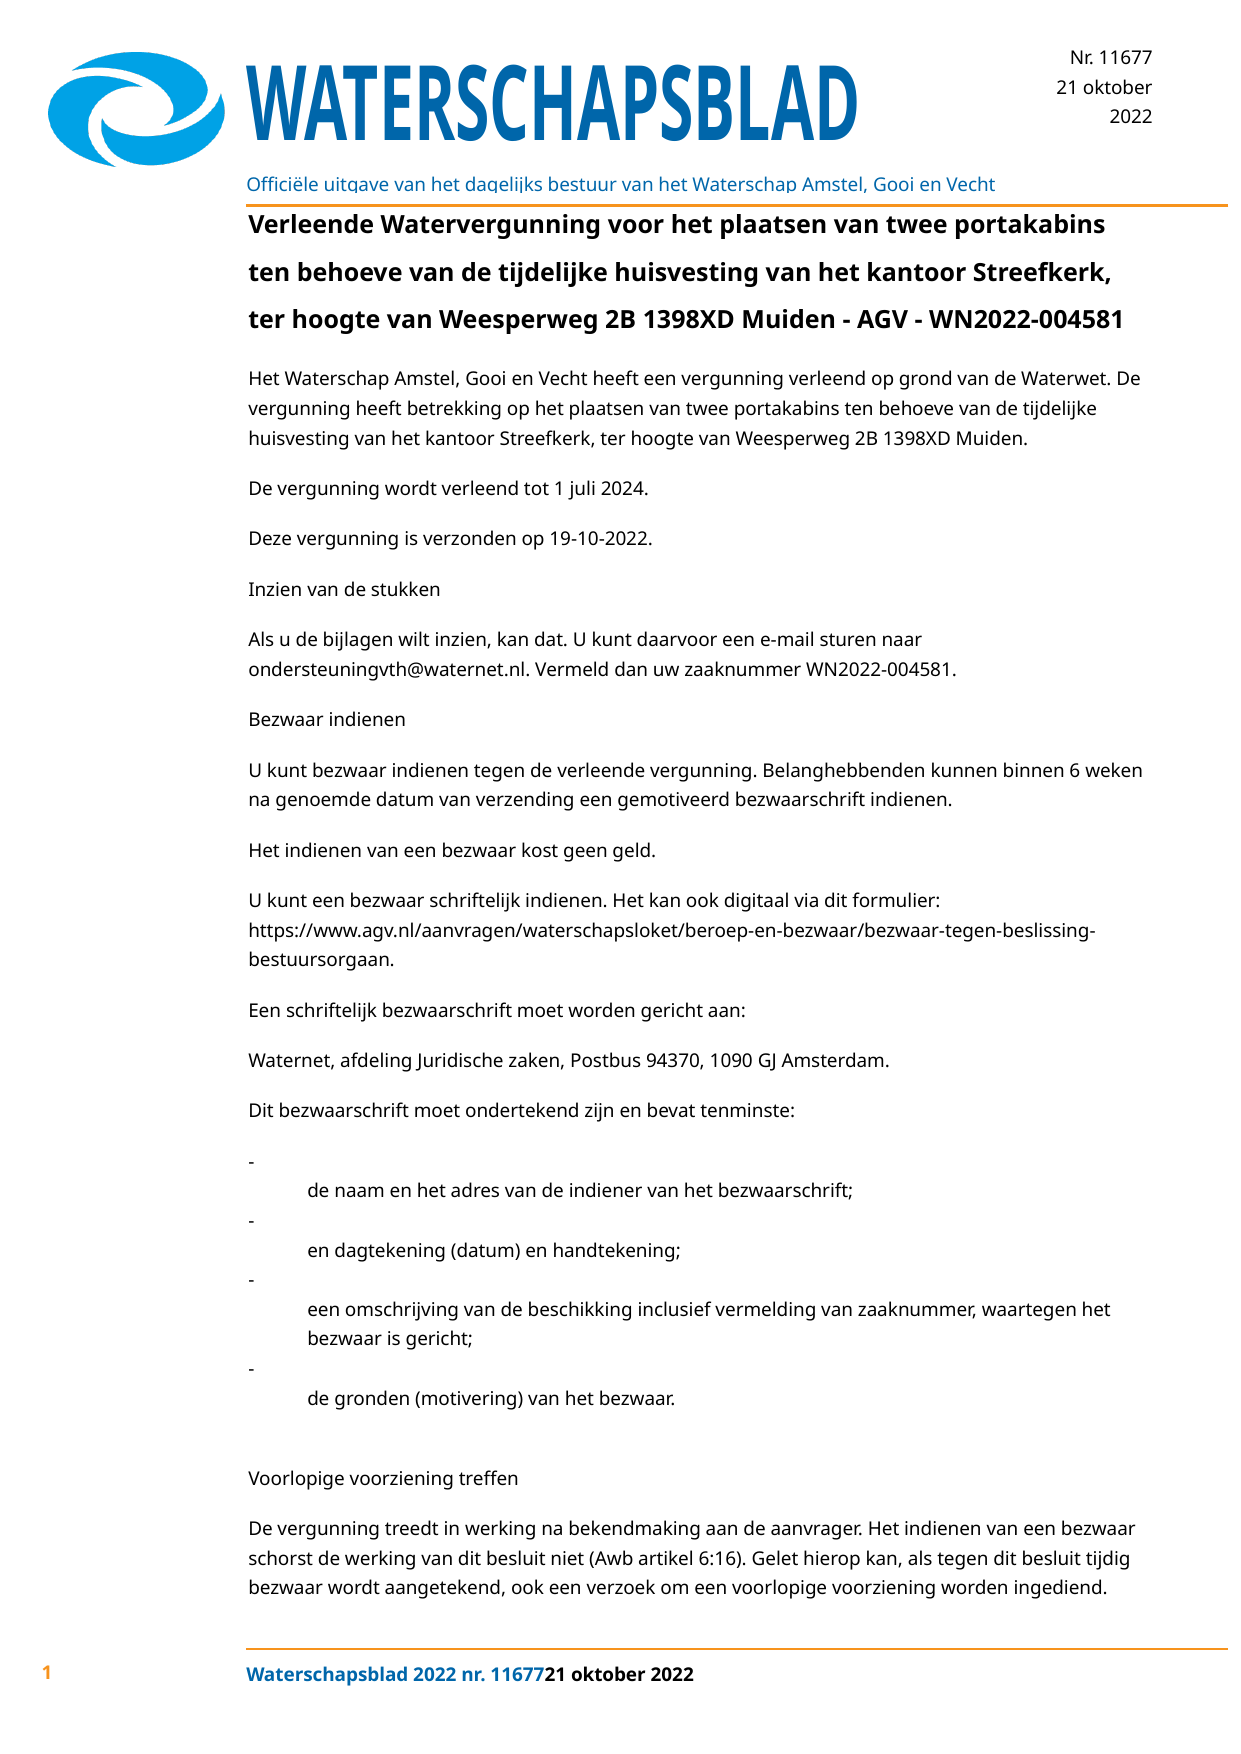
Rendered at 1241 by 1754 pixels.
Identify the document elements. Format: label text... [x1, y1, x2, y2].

list de naam en het adres van de indiener van het bezwaarschrift; [248, 1178, 1152, 1203]
text De vergunning treedt in werking na bekendmaking aan de aanvrager. Het indienen van een bezwaar schorst de werking van dit besluit niet (Awb artikel 6:16). Gelet hierop kan, als tegen dit besluit tijdig bezwaar wordt aangetekend, ook een verzoek om een voorlopige voorziening worden ingediend. [248, 1515, 1152, 1600]
text Het indienen van een bezwaar kost geen geld. [248, 837, 1152, 862]
text Dit bezwaarschrift moet ondertekend zijn en bevat tenminste: [248, 1098, 1152, 1123]
text Deze vergunning is verzonden op 19-10-2022. [248, 526, 1152, 551]
text De vergunning wordt verleend tot 1 juli 2024. [248, 475, 1152, 501]
text U kunt bezwaar indienen tegen de verleende vergunning. Belanghebbenden kunnen binnen 6 weken na genoemde datum van verzending een gemotiveerd bezwaarschrift indienen. [248, 757, 1152, 812]
text U kunt een bezwaar schriftelijk indienen. Het kan ook digitaal via dit formulier: https://www.agv.nl/aanvragen/waterschapsloket/beroep-en-bezwaar/bezwaar-tegen-beslissing-bestuursorgaan. [248, 887, 1152, 972]
text Het Waterschap Amstel, Gooi en Vecht heeft een vergunning verleend op grond van de Waterwet. De vergunning heeft betrekking op het plaatsen van twee portakabins ten behoeve van de tijdelijke huisvesting van het kantoor Streefkerk, ter hoogte van Weesperweg 2B 1398XD Muiden. [248, 366, 1152, 450]
text Waternet, afdeling Juridische zaken, Postbus 94370, 1090 GJ Amsterdam. [248, 1047, 1152, 1073]
text Als u de bijlagen wilt inzien, kan dat. U kunt daarvoor een e-mail sturen naar ondersteuningvth@waternet.nl. Vermeld dan uw zaaknummer WN2022-004581. [248, 626, 1152, 682]
text Voorlopige voorziening treffen [248, 1465, 1152, 1490]
text Bezwaar indienen [248, 706, 1152, 732]
text Inzien van de stukken [248, 576, 1152, 602]
picture [41, 47, 231, 172]
list de gronden (motivering) van het bezwaar. [248, 1385, 1152, 1410]
text Een schriftelijk bezwaarschrift moet worden gericht aan: [248, 997, 1152, 1022]
text Verleende Watervergunning voor het plaatsen van twee portakabins ten behoeve van de tijdelijke huisvesting van het kantoor Streefkerk, ter hoogte van Weesperweg 2B 1398XD Muiden - AGV - WN2022-004581 [248, 207, 1152, 336]
list en dagtekening (datum) en handtekening; [248, 1237, 1152, 1262]
list een omschrijving van de beschikking inclusief vermelding van zaaknummer, waartegen het bezwaar is gericht; [248, 1296, 1152, 1351]
